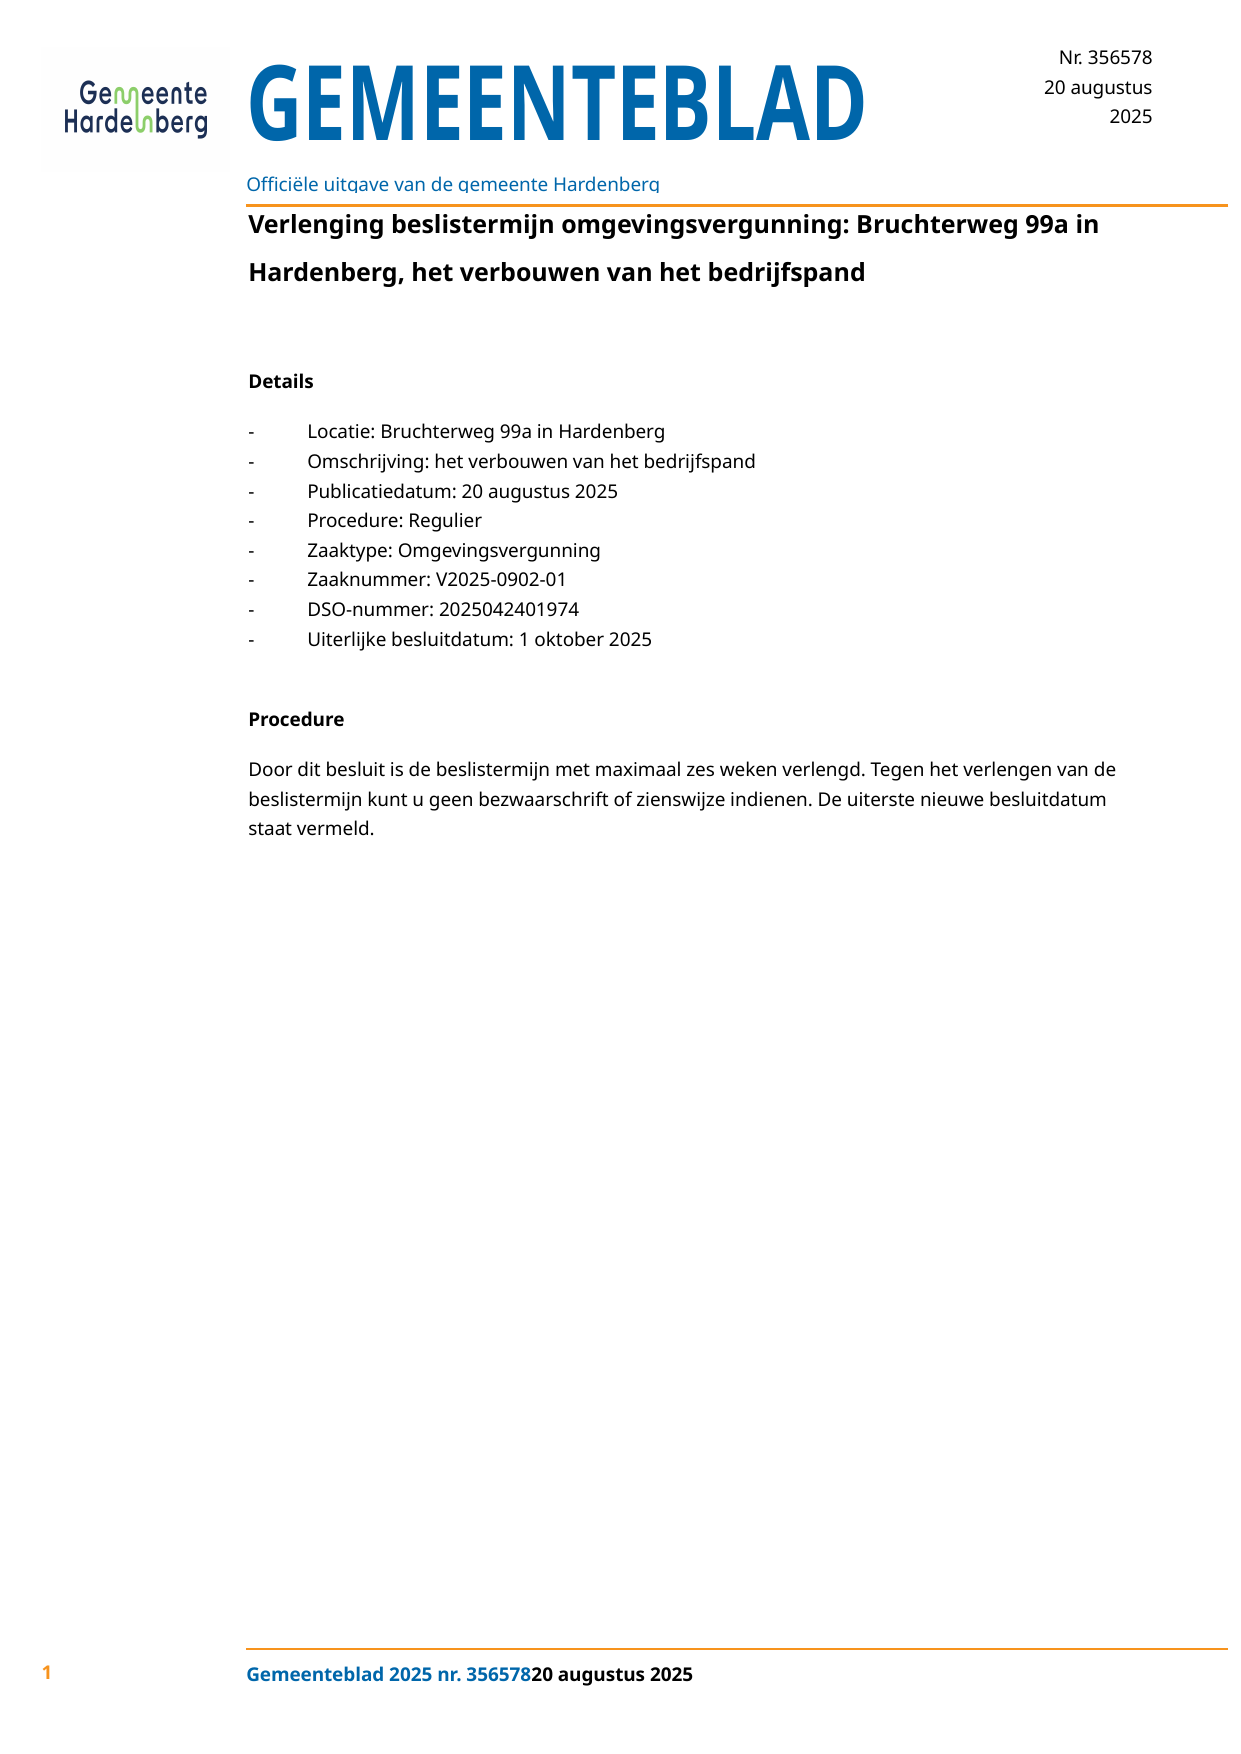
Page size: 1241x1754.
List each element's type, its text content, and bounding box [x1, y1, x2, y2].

text Procedure [248, 706, 1152, 732]
list Procedure: Regulier [248, 507, 1152, 533]
list DSO-nummer: 2025042401974 [248, 596, 1152, 622]
text Verlenging beslistermijn omgevingsvergunning: Bruchterweg 99a in Hardenberg, het verbouwen van het bedrijfspand [248, 207, 1152, 288]
list Zaaktype: Omgevingsvergunning [248, 537, 1152, 563]
list Uiterlijke besluitdatum: 1 oktober 2025 [248, 626, 1152, 652]
list Publicatiedatum: 20 augustus 2025 [248, 478, 1152, 504]
list Locatie: Bruchterweg 99a in Hardenberg [248, 419, 1152, 444]
list Zaaknummer: V2025-0902-01 [248, 567, 1152, 592]
text Door dit besluit is de beslistermijn met maximaal zes weken verlengd. Tegen het verlengen van de beslistermijn kunt u geen bezwaarschrift of zienswijze indienen. De uiterste nieuwe besluitdatum staat vermeld. [248, 756, 1152, 841]
list Omschrijving: het verbouwen van het bedrijfspand [248, 448, 1152, 474]
picture [41, 47, 231, 172]
text Details [248, 368, 1152, 394]
